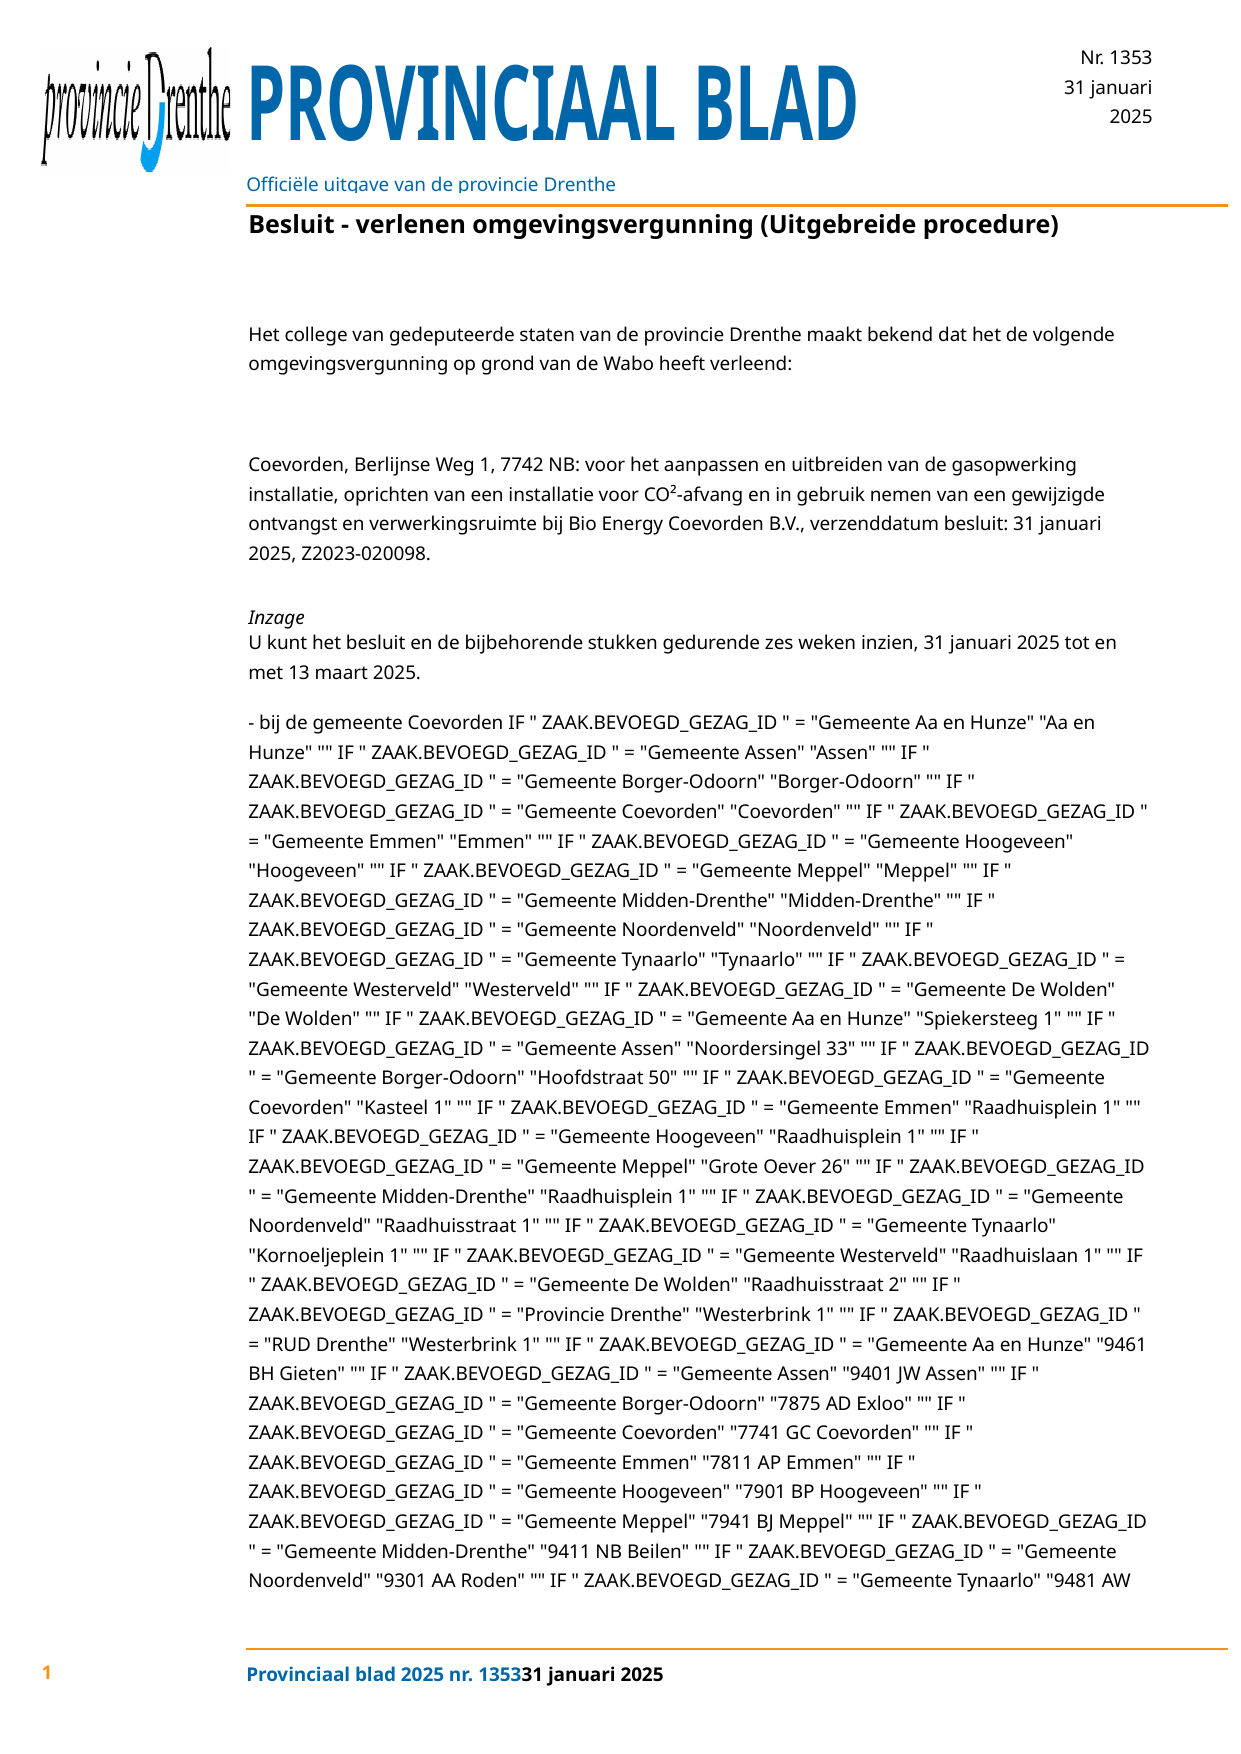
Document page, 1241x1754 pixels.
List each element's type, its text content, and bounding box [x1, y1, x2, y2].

text Coevorden, Berlijnse Weg 1, 7742 NB: voor het aanpassen en uitbreiden van de gasopwerking installatie, oprichten van een installatie voor CO²-afvang en in gebruik nemen van een gewijzigde ontvangst en verwerkingsruimte bij Bio Energy Coevorden B.V., verzenddatum besluit: 31 januari 2025, Z2023-020098. [248, 451, 1152, 566]
text Het college van gedeputeerde staten van de provincie Drenthe maakt bekend dat het de volgende omgevingsvergunning op grond van de Wabo heeft verleend: [248, 321, 1152, 376]
text U kunt het besluit en de bijbehorende stukken gedurende zes weken inzien, 31 januari 2025 tot en met 13 maart 2025. [248, 629, 1152, 685]
text - bij de gemeente Coevorden IF " ZAAK.BEVOEGD_GEZAG_ID " = "Gemeente Aa en Hunze" "Aa en Hunze" "" IF " ZAAK.BEVOEGD_GEZAG_ID " = "Gemeente Assen" "Assen" "" IF " ZAAK.BEVOEGD_GEZAG_ID " = "Gemeente Borger-Odoorn" "Borger-Odoorn" "" IF " ZAAK.BEVOEGD_GEZAG_ID " = "Gemeente Coevorden" "Coevorden" "" IF " ZAAK.BEVOEGD_GEZAG_ID " = "Gemeente Emmen" "Emmen" "" IF " ZAAK.BEVOEGD_GEZAG_ID " = "Gemeente Hoogeveen" "Hoogeveen" "" IF " ZAAK.BEVOEGD_GEZAG_ID " = "Gemeente Meppel" "Meppel" "" IF " ZAAK.BEVOEGD_GEZAG_ID " = "Gemeente Midden-Drenthe" "Midden-Drenthe" "" IF " ZAAK.BEVOEGD_GEZAG_ID " = "Gemeente Noordenveld" "Noordenveld" "" IF " ZAAK.BEVOEGD_GEZAG_ID " = "Gemeente Tynaarlo" "Tynaarlo" "" IF " ZAAK.BEVOEGD_GEZAG_ID " = "Gemeente Westerveld" "Westerveld" "" IF " ZAAK.BEVOEGD_GEZAG_ID " = "Gemeente De Wolden" "De Wolden" "" IF " ZAAK.BEVOEGD_GEZAG_ID " = "Gemeente Aa en Hunze" "Spiekersteeg 1" "" IF " ZAAK.BEVOEGD_GEZAG_ID " = "Gemeente Assen" "Noordersingel 33" "" IF " ZAAK.BEVOEGD_GEZAG_ID " = "Gemeente Borger-Odoorn" "Hoofdstraat 50" "" IF " ZAAK.BEVOEGD_GEZAG_ID " = "Gemeente Coevorden" "Kasteel 1" "" IF " ZAAK.BEVOEGD_GEZAG_ID " = "Gemeente Emmen" "Raadhuisplein 1" "" IF " ZAAK.BEVOEGD_GEZAG_ID " = "Gemeente Hoogeveen" "Raadhuisplein 1" "" IF " ZAAK.BEVOEGD_GEZAG_ID " = "Gemeente Meppel" "Grote Oever 26" "" IF " ZAAK.BEVOEGD_GEZAG_ID " = "Gemeente Midden-Drenthe" "Raadhuisplein 1" "" IF " ZAAK.BEVOEGD_GEZAG_ID " = "Gemeente Noordenveld" "Raadhuisstraat 1" "" IF " ZAAK.BEVOEGD_GEZAG_ID " = "Gemeente Tynaarlo" "Kornoeljeplein 1" "" IF " ZAAK.BEVOEGD_GEZAG_ID " = "Gemeente Westerveld" "Raadhuislaan 1" "" IF " ZAAK.BEVOEGD_GEZAG_ID " = "Gemeente De Wolden" "Raadhuisstraat 2" "" IF " ZAAK.BEVOEGD_GEZAG_ID " = "Provincie Drenthe" "Westerbrink 1" "" IF " ZAAK.BEVOEGD_GEZAG_ID " = "RUD Drenthe" "Westerbrink 1" "" IF " ZAAK.BEVOEGD_GEZAG_ID " = "Gemeente Aa en Hunze" "9461 BH Gieten" "" IF " ZAAK.BEVOEGD_GEZAG_ID " = "Gemeente Assen" "9401 JW Assen" "" IF " ZAAK.BEVOEGD_GEZAG_ID " = "Gemeente Borger-Odoorn" "7875 AD Exloo" "" IF " ZAAK.BEVOEGD_GEZAG_ID " = "Gemeente Coevorden" "7741 GC Coevorden" "" IF " ZAAK.BEVOEGD_GEZAG_ID " = "Gemeente Emmen" "7811 AP Emmen" "" IF " ZAAK.BEVOEGD_GEZAG_ID " = "Gemeente Hoogeveen" "7901 BP Hoogeveen" "" IF " ZAAK.BEVOEGD_GEZAG_ID " = "Gemeente Meppel" "7941 BJ Meppel" "" IF " ZAAK.BEVOEGD_GEZAG_ID " = "Gemeente Midden-Drenthe" "9411 NB Beilen" "" IF " ZAAK.BEVOEGD_GEZAG_ID " = "Gemeente Noordenveld" "9301 AA Roden" "" IF " ZAAK.BEVOEGD_GEZAG_ID " = "Gemeente Tynaarlo" "9481 AW [248, 709, 1152, 1593]
text Besluit - verlenen omgevingsvergunning (Uitgebreide procedure) [248, 207, 1152, 241]
text Inzage [248, 604, 1152, 629]
picture [41, 47, 231, 172]
